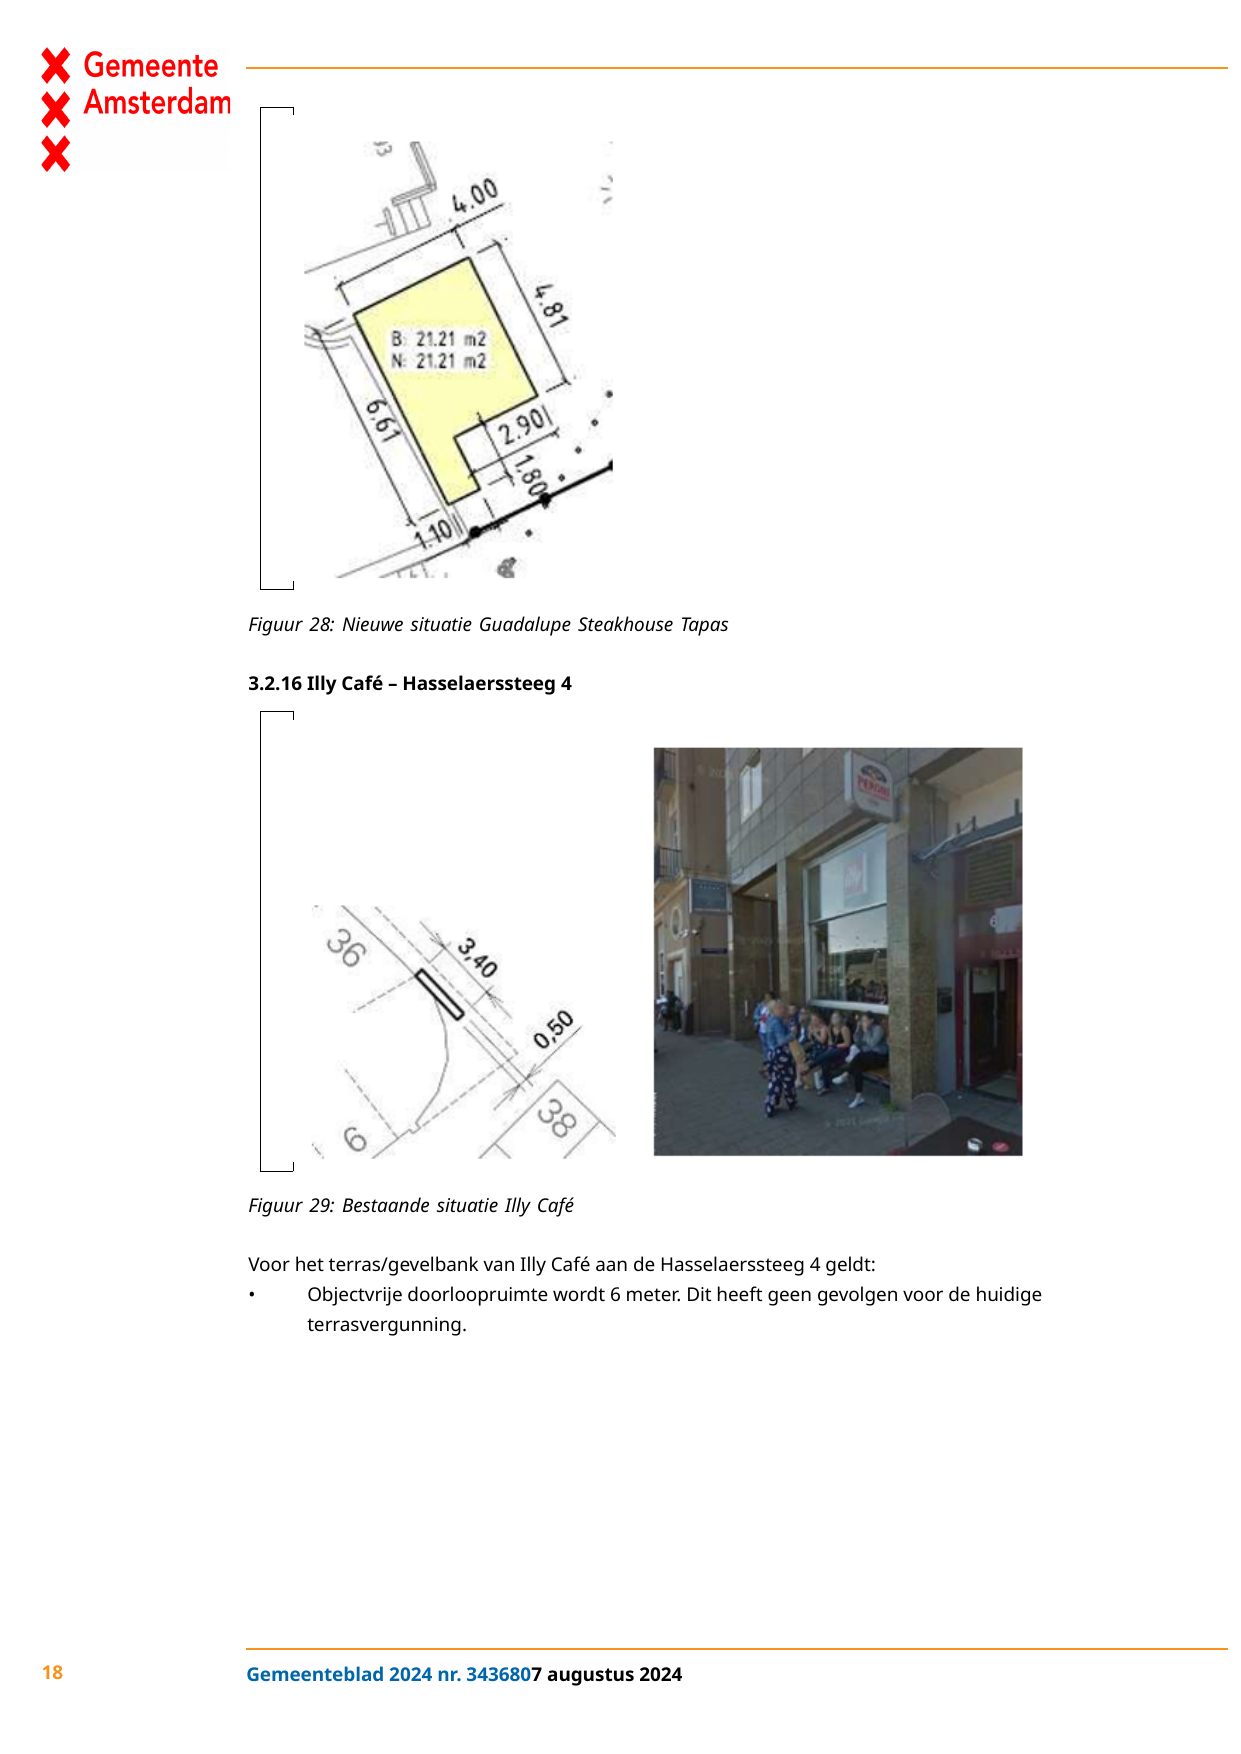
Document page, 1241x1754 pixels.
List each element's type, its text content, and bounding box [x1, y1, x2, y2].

text 3.2.16 Illy Café – Hasselaerssteeg 4 [248, 670, 1152, 696]
picture [41, 47, 231, 172]
text Figuur 29: Bestaande situatie Illy Café [248, 1192, 1152, 1218]
text Voor het terras/gevelbank van Illy Café aan de Hasselaerssteeg 4 geldt: [248, 1252, 1152, 1277]
text Figuur 28: Nieuwe situatie Guadalupe Steakhouse Tapas [248, 611, 1152, 636]
picture [268, 720, 1036, 1162]
picture [268, 115, 682, 581]
list Objectvrije doorloopruimte wordt 6 meter. Dit heeft geen gevolgen voor de huidige terrasvergunning. [248, 1281, 1152, 1336]
